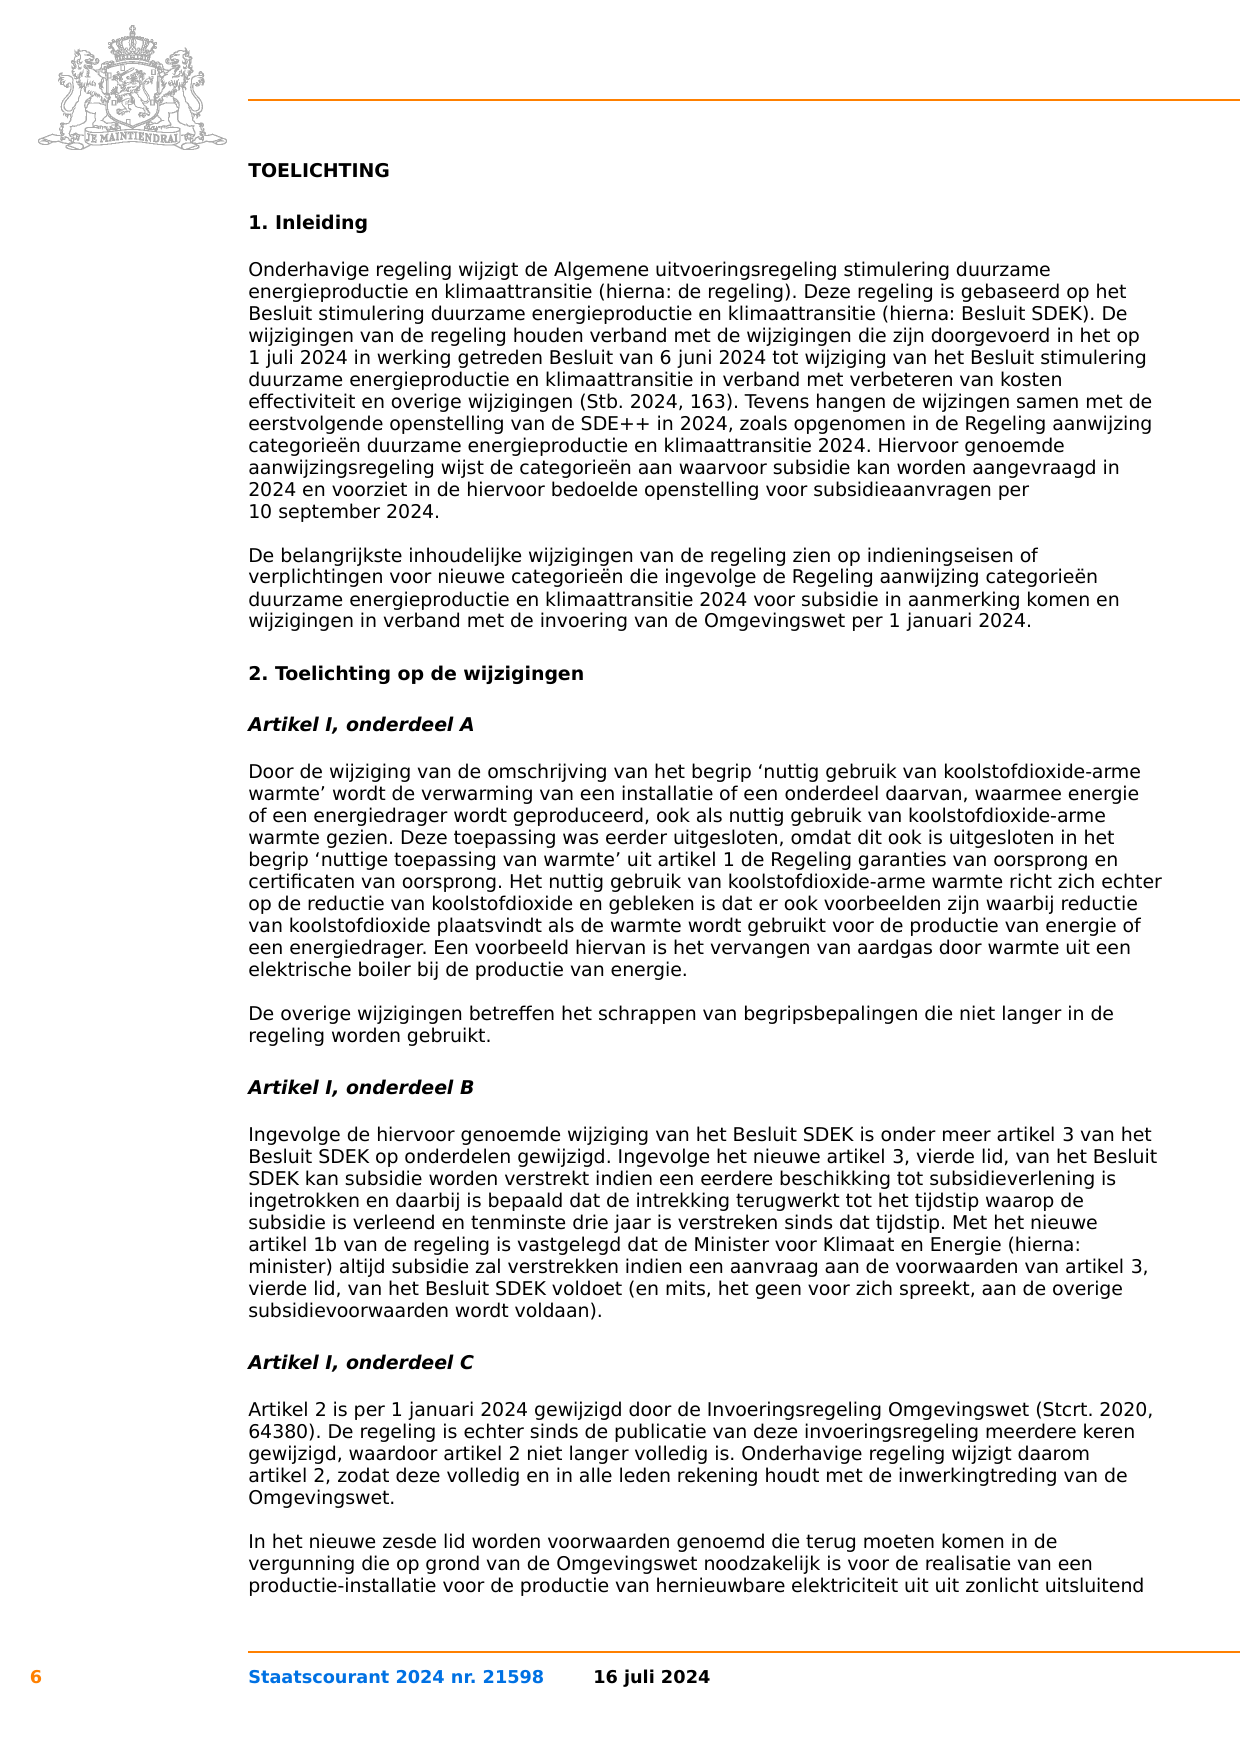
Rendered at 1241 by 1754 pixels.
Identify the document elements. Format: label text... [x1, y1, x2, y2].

picture [38, 25, 227, 150]
text Door de wijziging van de omschrijving van het begrip ‘nuttig gebruik van koolstofdioxide-arme warmte’ wordt de verwarming van een installatie of een onderdeel daarvan, waarmee energie of een energiedrager wordt geproduceerd, ook als nuttig gebruik van koolstofdioxide-arme warmte gezien. Deze toepassing was eerder uitgesloten, omdat dit ook is uitgesloten in het begrip ‘nuttige toepassing van warmte’ uit artikel 1 de Regeling garanties van oorsprong en certificaten van oorsprong. Het nuttig gebruik van koolstofdioxide-arme warmte richt zich echter op de reductie van koolstofdioxide en gebleken is dat er ook voorbeelden zijn waarbij reductie van koolstofdioxide plaatsvindt als de warmte wordt gebruikt voor de productie van energie of een energiedrager. Een voorbeeld hiervan is het vervangen van aardgas door warmte uit een elektrische boiler bij de productie van energie. [248, 761, 1163, 981]
subtitle Artikel I, onderdeel C [248, 1352, 1163, 1374]
subtitle 1. Inleiding [248, 212, 1163, 234]
text In het nieuwe zesde lid worden voorwaarden genoemd die terug moeten komen in de vergunning die op grond van de Omgevingswet noodzakelijk is voor de realisatie van een productie-installatie voor de productie van hernieuwbare elektriciteit uit uit zonlicht uitsluitend [248, 1531, 1163, 1596]
subtitle Artikel I, onderdeel B [248, 1077, 1163, 1099]
subtitle Artikel I, onderdeel A [248, 714, 1163, 736]
subtitle TOELICHTING [248, 160, 1163, 182]
text De belangrijkste inhoudelijke wijzigingen van de regeling zien op indieningseisen of verplichtingen voor nieuwe categorieën die ingevolge de Regeling aanwijzing categorieën duurzame energieproductie en klimaattransitie 2024 voor subsidie in aanmerking komen en wijzigingen in verband met de invoering van de Omgevingswet per 1 januari 2024. [248, 544, 1163, 632]
text Ingevolge de hiervoor genoemde wijziging van het Besluit SDEK is onder meer artikel 3 van het Besluit SDEK op onderdelen gewijzigd. Ingevolge het nieuwe artikel 3, vierde lid, van het Besluit SDEK kan subsidie worden verstrekt indien een eerdere beschikking tot subsidieverlening is ingetrokken en daarbij is bepaald dat de intrekking terugwerkt tot het tijdstip waarop de subsidie is verleend en tenminste drie jaar is verstreken sinds dat tijdstip. Met het nieuwe artikel 1b van de regeling is vastgelegd dat de Minister voor Klimaat en Energie (hierna: minister) altijd subsidie zal verstrekken indien een aanvraag aan de voorwaarden van artikel 3, vierde lid, van het Besluit SDEK voldoet (en mits, het geen voor zich spreekt, aan de overige subsidievoorwaarden wordt voldaan). [248, 1124, 1163, 1322]
text Artikel 2 is per 1 januari 2024 gewijzigd door de Invoeringsregeling Omgevingswet (Stcrt. 2020, 64380). De regeling is echter sinds de publicatie van deze invoeringsregeling meerdere keren gewijzigd, waardoor artikel 2 niet langer volledig is. Onderhavige regeling wijzigt daarom artikel 2, zodat deze volledig en in alle leden rekening houdt met de inwerkingtreding van de Omgevingswet. [248, 1399, 1163, 1509]
text De overige wijzigingen betreffen het schrappen van begripsbepalingen die niet langer in de regeling worden gebruikt. [248, 1003, 1163, 1047]
text Onderhavige regeling wijzigt de Algemene uitvoeringsregeling stimulering duurzame energieproductie en klimaattransitie (hierna: de regeling). Deze regeling is gebaseerd op het Besluit stimulering duurzame energieproductie en klimaattransitie (hierna: Besluit SDEK). De wijzigingen van de regeling houden verband met de wijzigingen die zijn doorgevoerd in het op 1 juli 2024 in werking getreden Besluit van 6 juni 2024 tot wijziging van het Besluit stimulering duurzame energieproductie en klimaattransitie in verband met verbeteren van kosten effectiviteit en overige wijzigingen (Stb. 2024, 163). Tevens hangen de wijzingen samen met de eerstvolgende openstelling van de SDE++ in 2024, zoals opgenomen in de Regeling aanwijzing categorieën duurzame energieproductie en klimaattransitie 2024. Hiervoor genoemde aanwijzingsregeling wijst de categorieën aan waarvoor subsidie kan worden aangevraagd in 2024 en voorziet in de hiervoor bedoelde openstelling voor subsidieaanvragen per 10 september 2024. [248, 259, 1163, 523]
subtitle 2. Toelichting op de wijzigingen [248, 662, 1163, 684]
